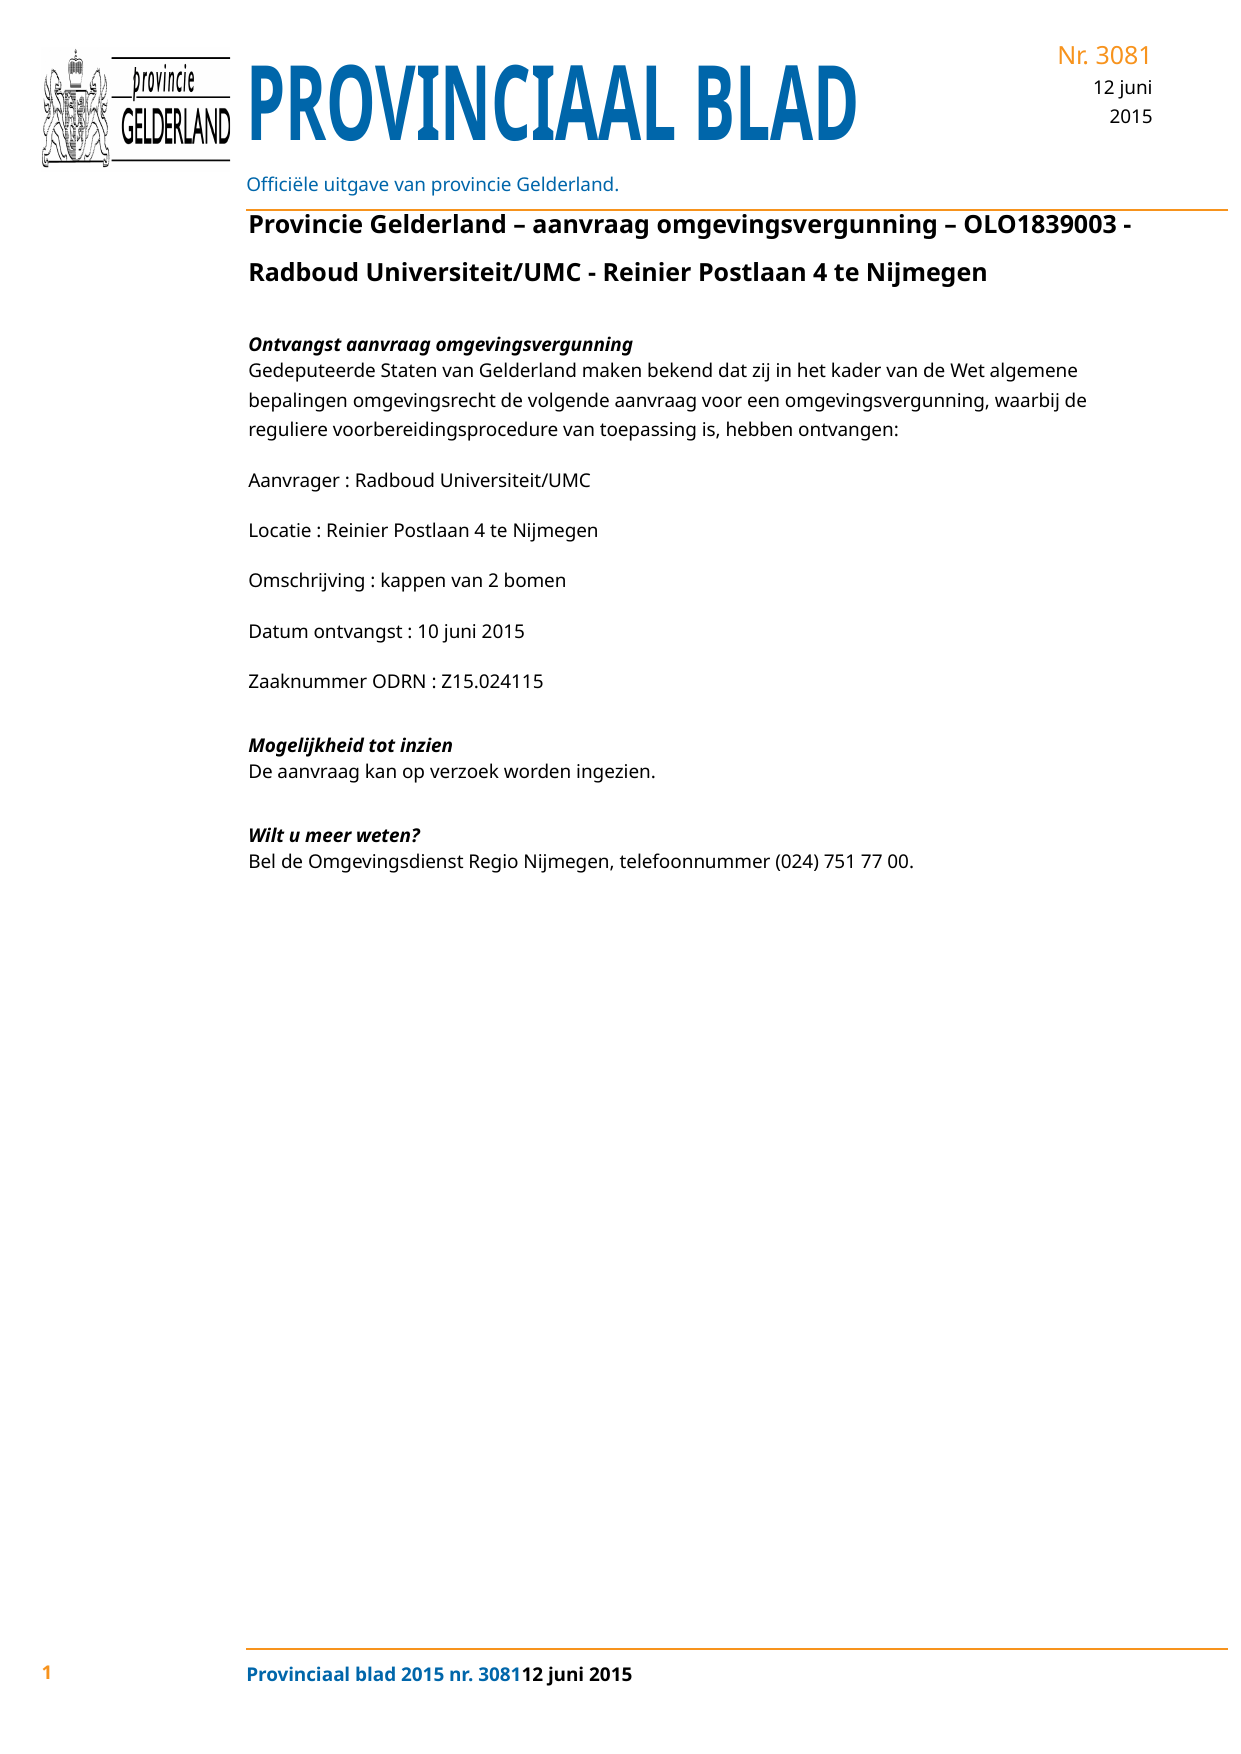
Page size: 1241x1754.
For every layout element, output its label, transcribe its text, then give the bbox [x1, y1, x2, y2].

text Aanvrager : Radboud Universiteit/UMC [248, 467, 1152, 492]
text Bel de Omgevingsdienst Regio Nijmegen, telefoonnummer (024) 751 77 00. [248, 848, 1152, 873]
text Gedeputeerde Staten van Gelderland maken bekend dat zij in het kader van de Wet algemene bepalingen omgevingsrecht de volgende aanvraag voor een omgevingsvergunning, waarbij de reguliere voorbereidingsprocedure van toepassing is, hebben ontvangen: [248, 357, 1152, 442]
picture [41, 47, 231, 172]
text Provincie Gelderland – aanvraag omgevingsvergunning – OLO1839003 - Radboud Universiteit/UMC - Reinier Postlaan 4 te Nijmegen [248, 211, 1152, 288]
text Omschrijving : kappen van 2 bomen [248, 568, 1152, 593]
text Mogelijkheid tot inzien [248, 732, 1152, 758]
text Ontvangst aanvraag omgevingsvergunning [248, 331, 1152, 357]
text Wilt u meer weten? [248, 822, 1152, 848]
text Datum ontvangst : 10 juni 2015 [248, 618, 1152, 644]
text De aanvraag kan op verzoek worden ingezien. [248, 758, 1152, 784]
text Zaaknummer ODRN : Z15.024115 [248, 668, 1152, 694]
text Locatie : Reinier Postlaan 4 te Nijmegen [248, 517, 1152, 543]
